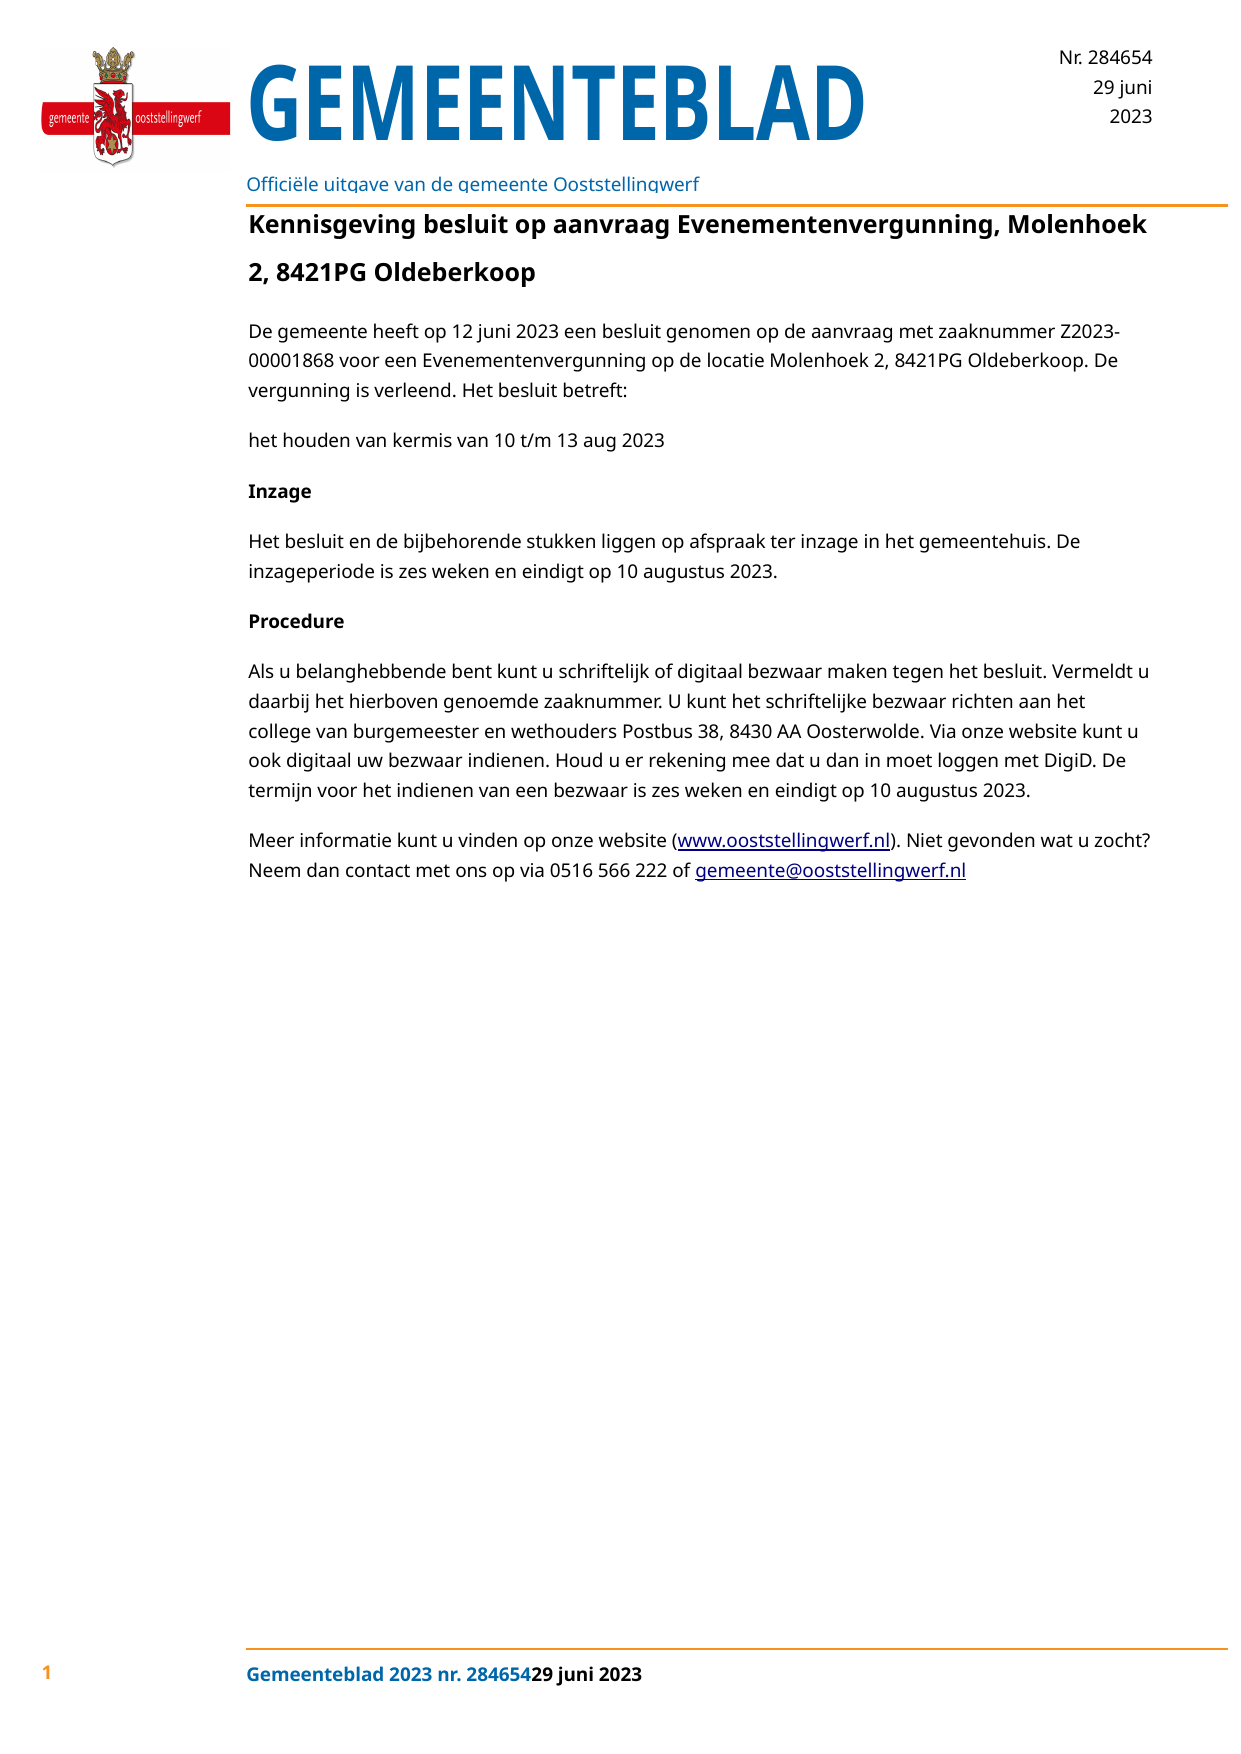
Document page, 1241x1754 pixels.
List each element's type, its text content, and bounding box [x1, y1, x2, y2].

text Meer informatie kunt u vinden op onze website (www.ooststellingwerf.nl). Niet gevonden wat u zocht? Neem dan contact met ons op via 0516 566 222 of gemeente@ooststellingwerf.nl [248, 827, 1152, 883]
text De gemeente heeft op 12 juni 2023 een besluit genomen op de aanvraag met zaaknummer Z2023-00001868 voor een Evenementenvergunning op de locatie Molenhoek 2, 8421PG Oldeberkoop. De vergunning is verleend. Het besluit betreft: [248, 318, 1152, 403]
text Procedure [248, 608, 1152, 634]
text Kennisgeving besluit op aanvraag Evenementenvergunning, Molenhoek 2, 8421PG Oldeberkoop [248, 207, 1152, 288]
text Inzage [248, 478, 1152, 504]
picture [41, 47, 231, 172]
text Als u belanghebbende bent kunt u schriftelijk of digitaal bezwaar maken tegen het besluit. Vermeldt u daarbij het hierboven genoemde zaaknummer. U kunt het schriftelijke bezwaar richten aan het college van burgemeester en wethouders Postbus 38, 8430 AA Oosterwolde. Via onze website kunt u ook digitaal uw bezwaar indienen. Houd u er rekening mee dat u dan in moet loggen met DigiD. De termijn voor het indienen van een bezwaar is zes weken en eindigt op 10 augustus 2023. [248, 659, 1152, 803]
text Het besluit en de bijbehorende stukken liggen op afspraak ter inzage in het gemeentehuis. De inzageperiode is zes weken en eindigt op 10 augustus 2023. [248, 528, 1152, 584]
text het houden van kermis van 10 t/m 13 aug 2023 [248, 427, 1152, 453]
